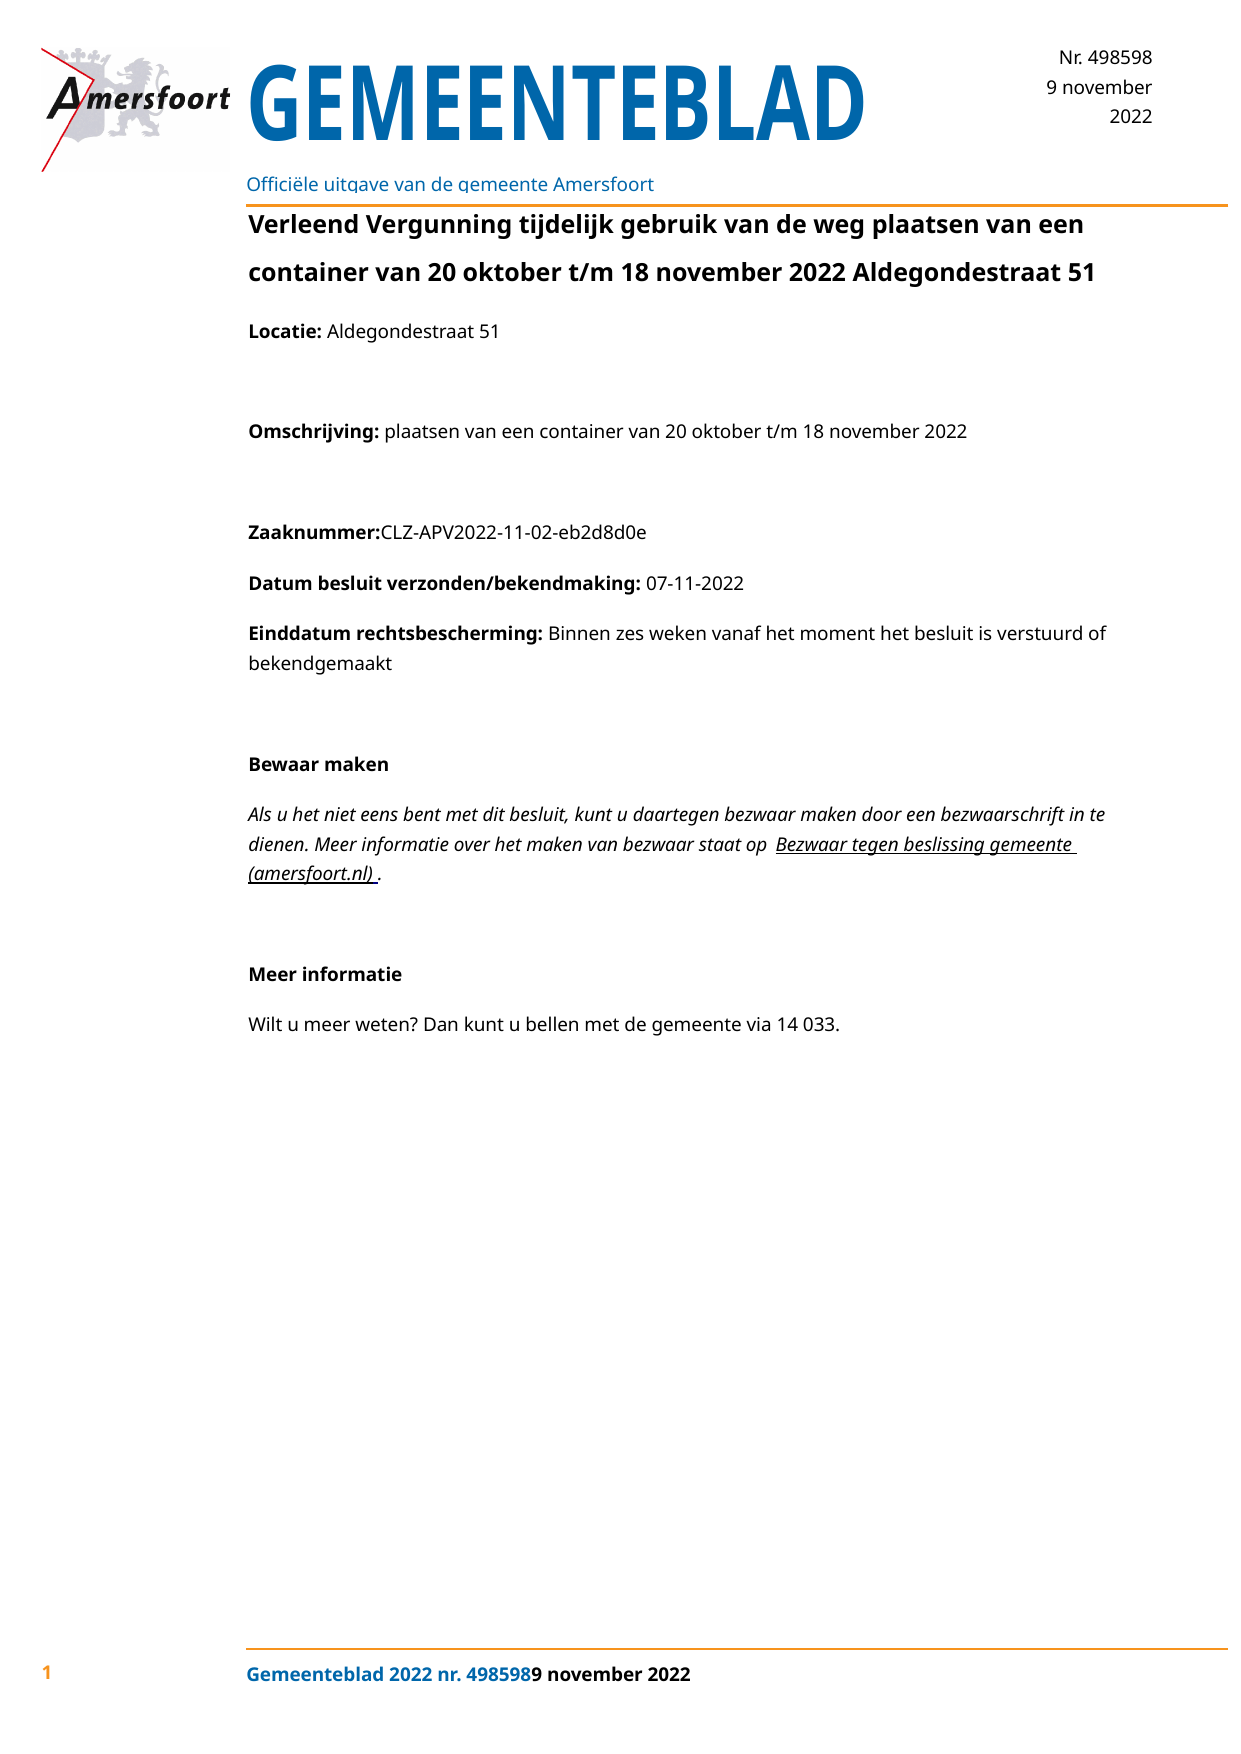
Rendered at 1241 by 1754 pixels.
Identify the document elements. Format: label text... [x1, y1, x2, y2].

text Wilt u meer weten? Dan kunt u bellen met de gemeente via 14 033. [248, 1012, 1152, 1037]
text Als u het niet eens bent met dit besluit, kunt u daartegen bezwaar maken door een bezwaarschrift in te dienen. Meer informatie over het maken van bezwaar staat op Bezwaar tegen beslissing gemeente (amersfoort.nl) . [248, 801, 1152, 886]
text Einddatum rechtsbescherming: Binnen zes weken vanaf het moment het besluit is verstuurd of bekendgemaakt [248, 620, 1152, 676]
text Locatie: Aldegondestraat 51 [248, 318, 1152, 344]
text Verleend Vergunning tijdelijk gebruik van de weg plaatsen van een container van 20 oktober t/m 18 november 2022 Aldegondestraat 51 [248, 207, 1152, 288]
picture [41, 47, 231, 172]
text Datum besluit verzonden/bekendmaking: 07-11-2022 [248, 570, 1152, 596]
text Zaaknummer:CLZ-APV2022-11-02-eb2d8d0e [248, 519, 1152, 545]
text Omschrijving: plaatsen van een container van 20 oktober t/m 18 november 2022 [248, 419, 1152, 444]
text Bewaar maken [248, 751, 1152, 777]
text Meer informatie [248, 961, 1152, 987]
